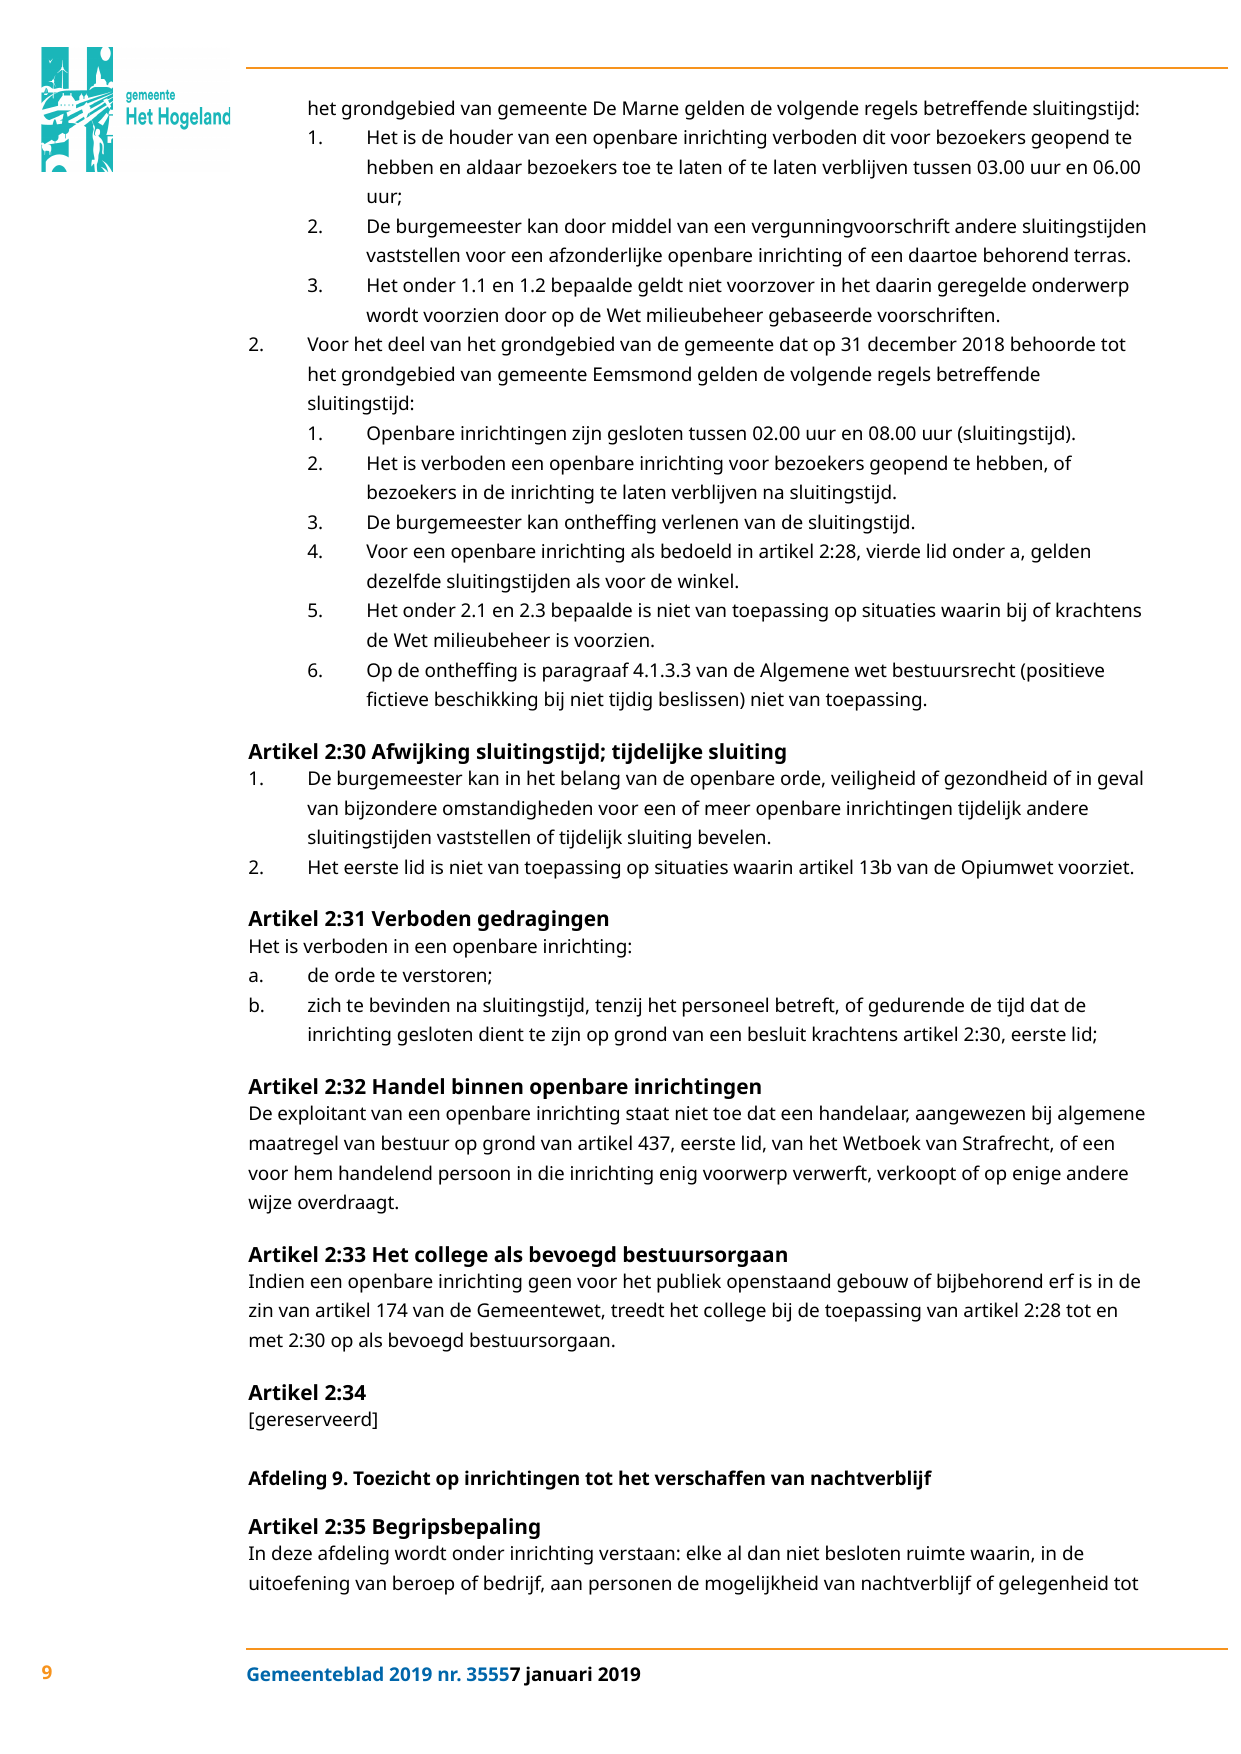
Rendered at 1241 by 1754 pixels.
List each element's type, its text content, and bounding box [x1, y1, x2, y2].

list De burgemeester kan ontheffing verlenen van de sluitingstijd. [307, 509, 1152, 535]
list De burgemeester kan door middel van een vergunningvoorschrift andere sluitingstijden vaststellen voor een afzonderlijke openbare inrichting of een daartoe behorend terras. [307, 213, 1152, 268]
list Het is de houder van een openbare inrichting verboden dit voor bezoekers geopend te hebben en aldaar bezoekers toe te laten of te laten verblijven tussen 03.00 uur en 06.00 uur; [307, 124, 1152, 209]
text De exploitant van een openbare inrichting staat niet toe dat een handelaar, aangewezen bij algemene maatregel van bestuur op grond van artikel 437, eerste lid, van het Wetboek van Strafrecht, of een voor hem handelend persoon in die inrichting enig voorwerp verwerft, verkoopt of op enige andere wijze overdraagt. [248, 1101, 1152, 1215]
list het grondgebied van gemeente De Marne gelden de volgende regels betreffende sluitingstijd: [248, 95, 1152, 121]
text Indien een openbare inrichting geen voor het publiek openstaand gebouw of bijbehorend erf is in de zin van artikel 174 van de Gemeentewet, treedt het college bij de toepassing van artikel 2:28 tot en met 2:30 op als bevoegd bestuursorgaan. [248, 1268, 1152, 1353]
text Artikel 2:35 Begripsbepaling [248, 1512, 1152, 1540]
text Artikel 2:30 Afwijking sluitingstijd; tijdelijke sluiting [248, 737, 1152, 765]
list Het onder 1.1 en 1.2 bepaalde geldt niet voorzover in het daarin geregelde onderwerp wordt voorzien door op de Wet milieubeheer gebaseerde voorschriften. [307, 272, 1152, 328]
list Het onder 2.1 en 2.3 bepaalde is niet van toepassing op situaties waarin bij of krachtens de Wet milieubeheer is voorzien. [307, 598, 1152, 653]
text Het is verboden in een openbare inrichting: [248, 933, 1152, 959]
list Het eerste lid is niet van toepassing op situaties waarin artikel 13b van de Opiumwet voorziet. [248, 854, 1152, 880]
list Voor het deel van het grondgebied van de gemeente dat op 31 december 2018 behoorde tot het grondgebied van gemeente Eemsmond gelden de volgende regels betreffende sluitingstijd: [248, 331, 1152, 416]
text In deze afdeling wordt onder inrichting verstaan: elke al dan niet besloten ruimte waarin, in de uitoefening van beroep of bedrijf, aan personen de mogelijkheid van nachtverblijf of gelegenheid tot [248, 1540, 1152, 1596]
list Het is verboden een openbare inrichting voor bezoekers geopend te hebben, of bezoekers in de inrichting te laten verblijven na sluitingstijd. [307, 450, 1152, 505]
text Afdeling 9. Toezicht op inrichtingen tot het verschaffen van nachtverblijf [248, 1465, 1152, 1491]
list De burgemeester kan in het belang van de openbare orde, veiligheid of gezondheid of in geval van bijzondere omstandigheden voor een of meer openbare inrichtingen tijdelijk andere sluitingstijden vaststellen of tijdelijk sluiting bevelen. [248, 765, 1152, 850]
text [gereserveerd] [248, 1406, 1152, 1432]
list Voor een openbare inrichting als bedoeld in artikel 2:28, vierde lid onder a, gelden dezelfde sluitingstijden als voor de winkel. [307, 538, 1152, 594]
text Artikel 2:34 [248, 1378, 1152, 1406]
list de orde te verstoren; [248, 962, 1152, 988]
list Openbare inrichtingen zijn gesloten tussen 02.00 uur en 08.00 uur (sluitingstijd). [307, 420, 1152, 446]
picture [41, 47, 231, 172]
list zich te bevinden na sluitingstijd, tenzij het personeel betreft, of gedurende de tijd dat de inrichting gesloten dient te zijn op grond van een besluit krachtens artikel 2:30, eerste lid; [248, 992, 1152, 1047]
text Artikel 2:32 Handel binnen openbare inrichtingen [248, 1072, 1152, 1101]
text Artikel 2:31 Verboden gedragingen [248, 904, 1152, 933]
text Artikel 2:33 Het college als bevoegd bestuursorgaan [248, 1240, 1152, 1268]
list Op de ontheffing is paragraaf 4.1.3.3 van de Algemene wet bestuursrecht (positieve fictieve beschikking bij niet tijdig beslissen) niet van toepassing. [307, 657, 1152, 712]
